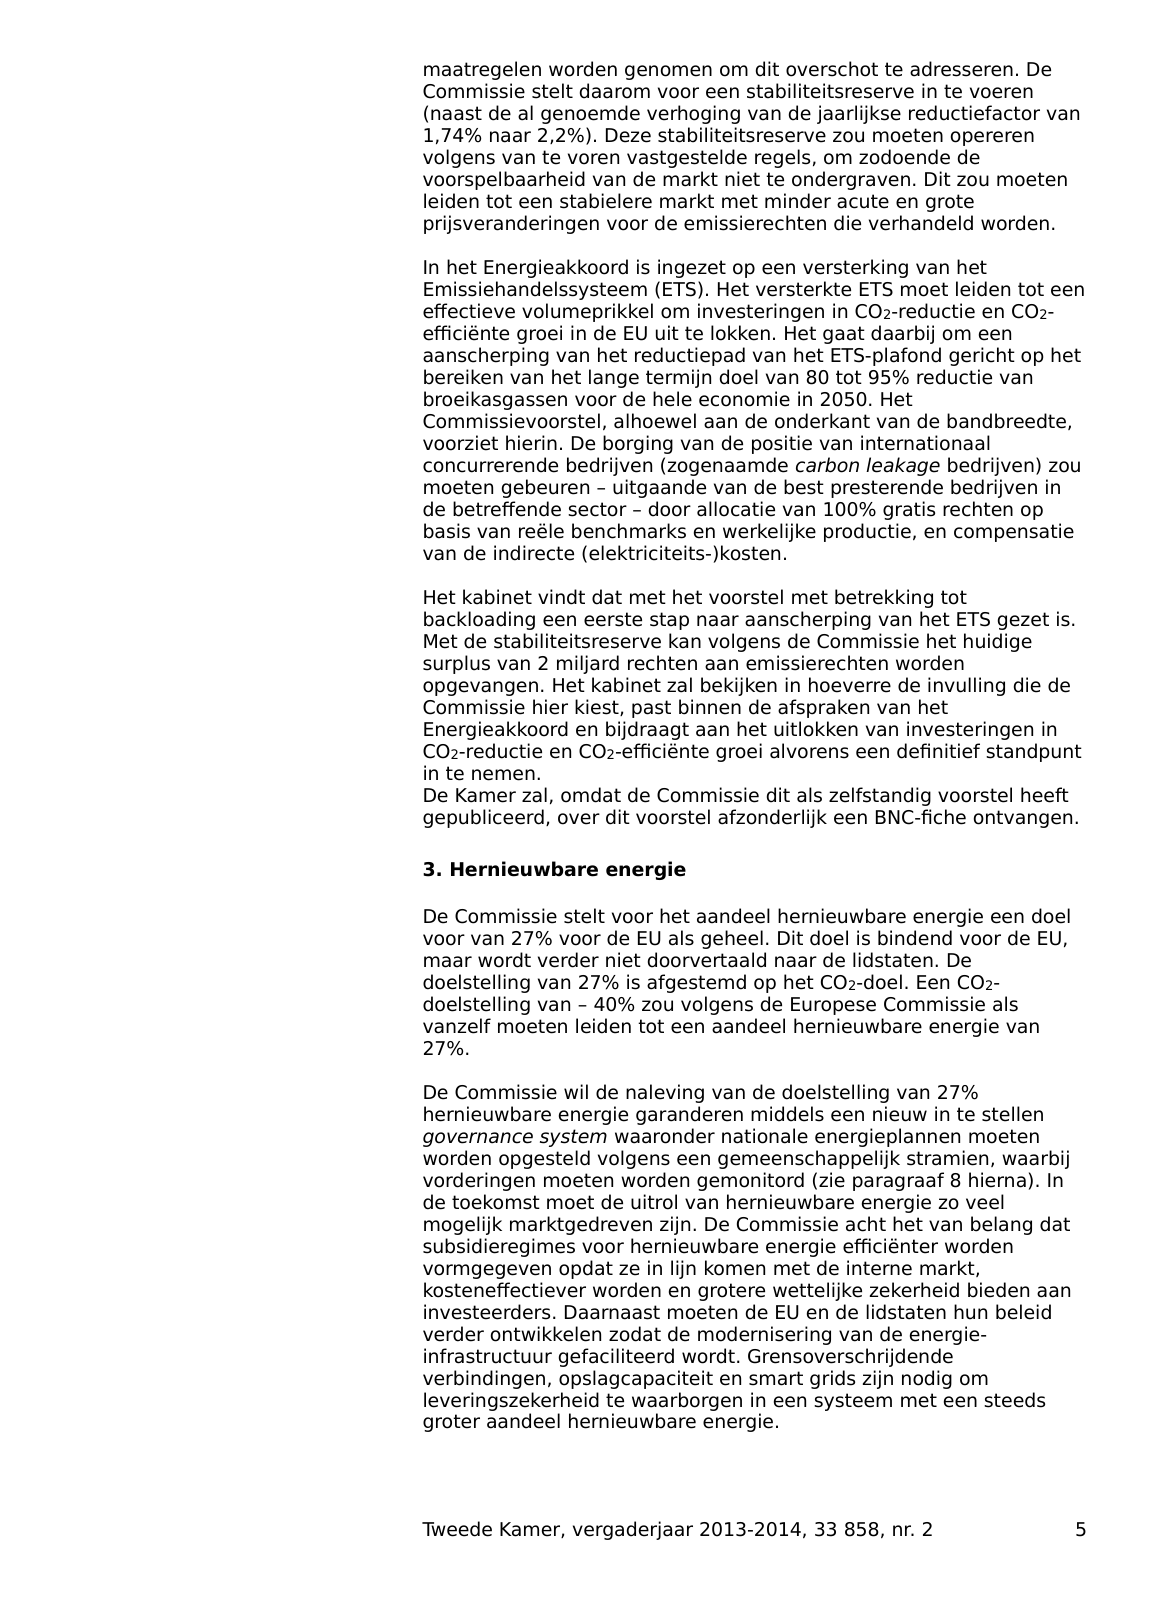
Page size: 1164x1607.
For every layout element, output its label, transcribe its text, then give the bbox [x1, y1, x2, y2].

text maatregelen worden genomen om dit overschot te adresseren. De Commissie stelt daarom voor een stabiliteitsreserve in te voeren (naast de al genoemde verhoging van de jaarlijkse reductiefactor van 1,74% naar 2,2%). Deze stabiliteitsreserve zou moeten opereren volgens van te voren vastgestelde regels, om zodoende de voorspelbaarheid van de markt niet te ondergraven. Dit zou moeten leiden tot een stabielere markt met minder acute en grote prijsveranderingen voor de emissierechten die verhandeld worden. [422, 59, 1087, 235]
text De Commissie stelt voor het aandeel hernieuwbare energie een doel voor van 27% voor de EU als geheel. Dit doel is bindend voor de EU, maar wordt verder niet doorvertaald naar de lidstaten. De doelstelling van 27% is afgestemd op het CO2-doel. Een CO2-doelstelling van – 40% zou volgens de Europese Commissie als vanzelf moeten leiden tot een aandeel hernieuwbare energie van 27%. [422, 906, 1087, 1059]
subtitle 3. Hernieuwbare energie [422, 859, 1087, 881]
text De Kamer zal, omdat de Commissie dit als zelfstandig voorstel heeft gepubliceerd, over dit voorstel afzonderlijk een BNC-fiche ontvangen. [422, 785, 1087, 829]
text Het kabinet vindt dat met het voorstel met betrekking tot backloading een eerste stap naar aanscherping van het ETS gezet is. Met de stabiliteitsreserve kan volgens de Commissie het huidige surplus van 2 miljard rechten aan emissierechten worden opgevangen. Het kabinet zal bekijken in hoeverre de invulling die de Commissie hier kiest, past binnen de afspraken van het Energieakkoord en bijdraagt aan het uitlokken van investeringen in CO2-reductie en CO2-efficiënte groei alvorens een definitief standpunt in te nemen. [422, 587, 1087, 785]
text De Commissie wil de naleving van de doelstelling van 27% hernieuwbare energie garanderen middels een nieuw in te stellen governance system waaronder nationale energieplannen moeten worden opgesteld volgens een gemeenschappelijk stramien, waarbij vorderingen moeten worden gemonitord (zie paragraaf 8 hierna). In de toekomst moet de uitrol van hernieuwbare energie zo veel mogelijk marktgedreven zijn. De Commissie acht het van belang dat subsidieregimes voor hernieuwbare energie efficiënter worden vormgegeven opdat ze in lijn komen met de interne markt, kosteneffectiever worden en grotere wettelijke zekerheid bieden aan investeerders. Daarnaast moeten de EU en de lidstaten hun beleid verder ontwikkelen zodat de modernisering van de energie-infrastructuur gefaciliteerd wordt. Grensoverschrijdende verbindingen, opslagcapaciteit en smart grids zijn nodig om leveringszekerheid te waarborgen in een systeem met een steeds groter aandeel hernieuwbare energie. [422, 1082, 1087, 1433]
text In het Energieakkoord is ingezet op een versterking van het Emissiehandelssysteem (ETS). Het versterkte ETS moet leiden tot een effectieve volumeprikkel om investeringen in CO2-reductie en CO2-efficiënte groei in de EU uit te lokken. Het gaat daarbij om een aanscherping van het reductiepad van het ETS-plafond gericht op het bereiken van het lange termijn doel van 80 tot 95% reductie van broeikasgassen voor de hele economie in 2050. Het Commissievoorstel, alhoewel aan de onderkant van de bandbreedte, voorziet hierin. De borging van de positie van internationaal concurrerende bedrijven (zogenaamde carbon leakage bedrijven) zou moeten gebeuren – uitgaande van de best presterende bedrijven in de betreffende sector – door allocatie van 100% gratis rechten op basis van reële benchmarks en werkelijke productie, en compensatie van de indirecte (elektriciteits-)kosten. [422, 257, 1087, 565]
